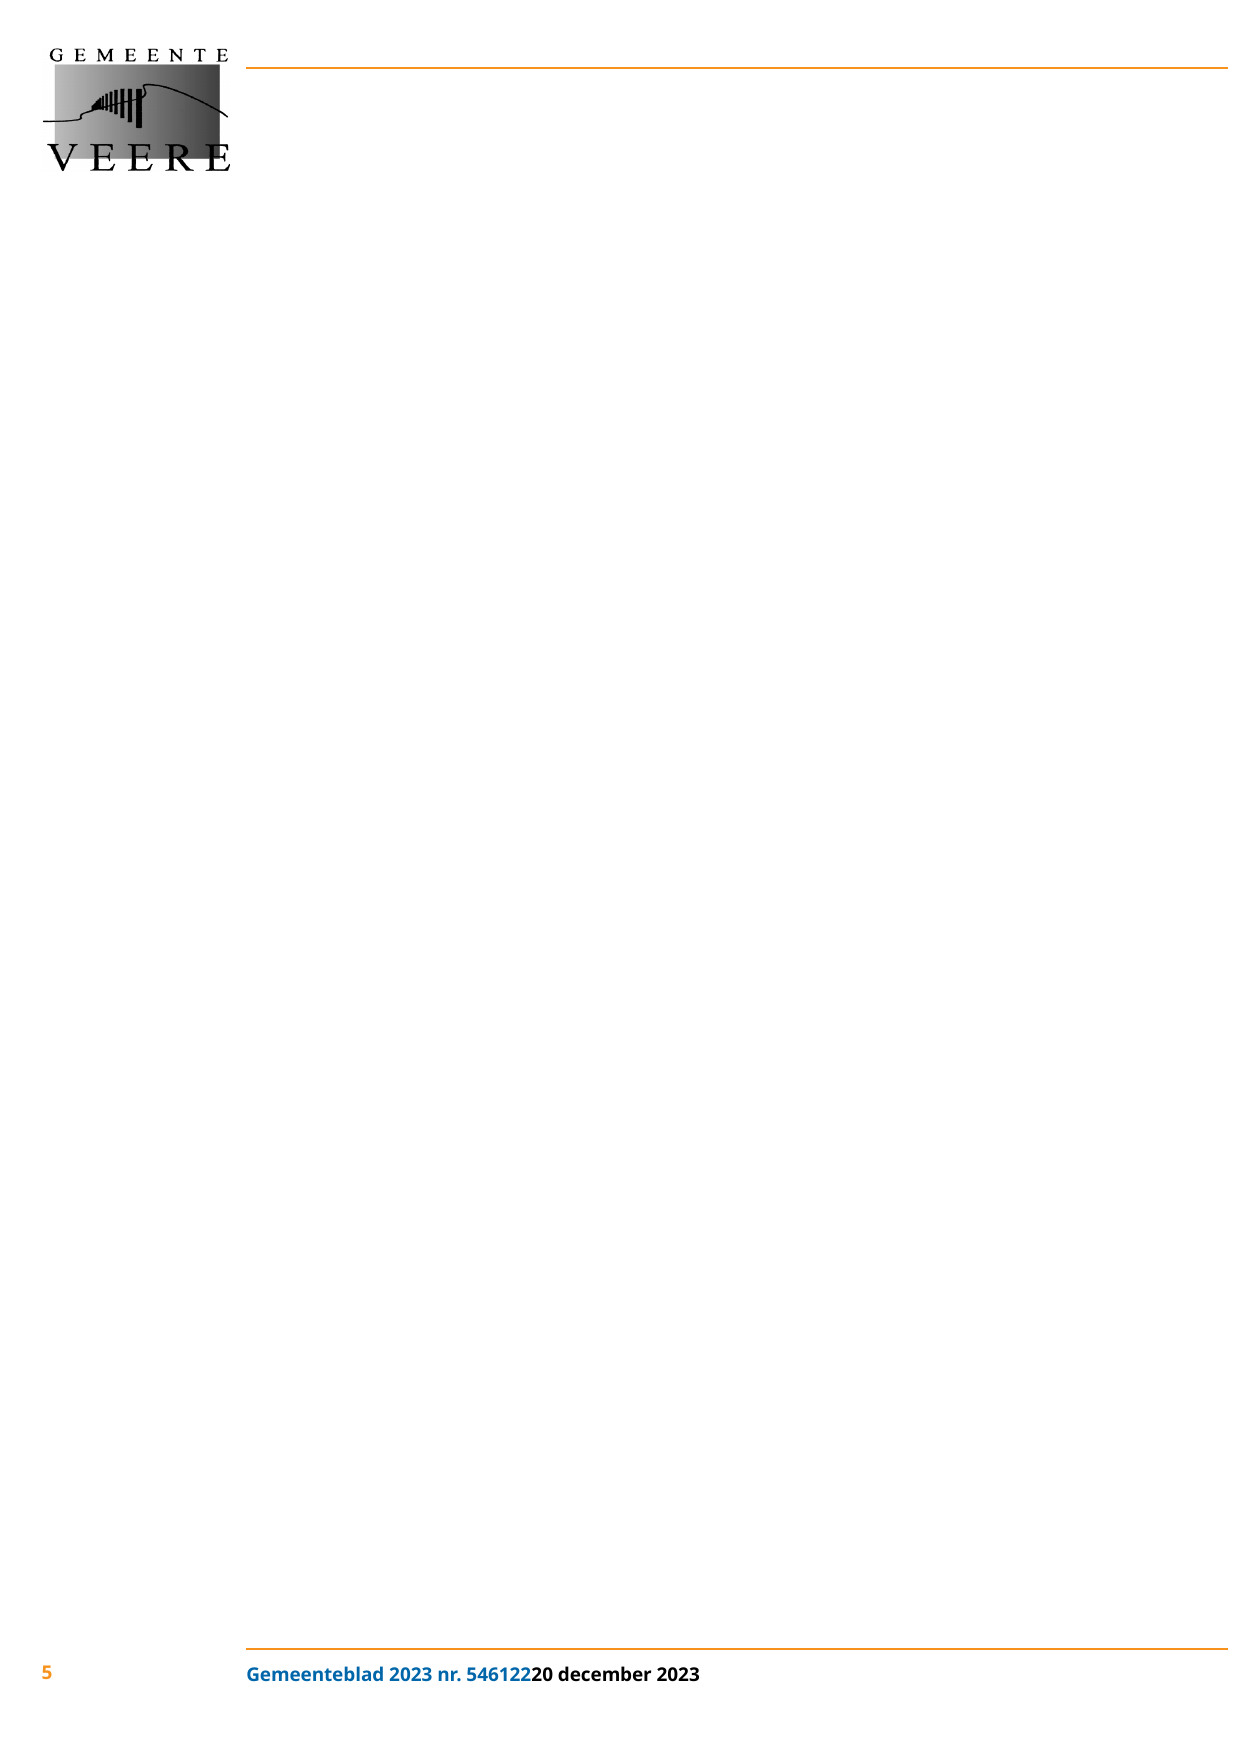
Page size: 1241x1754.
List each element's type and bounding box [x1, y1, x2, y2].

picture [41, 47, 231, 172]
